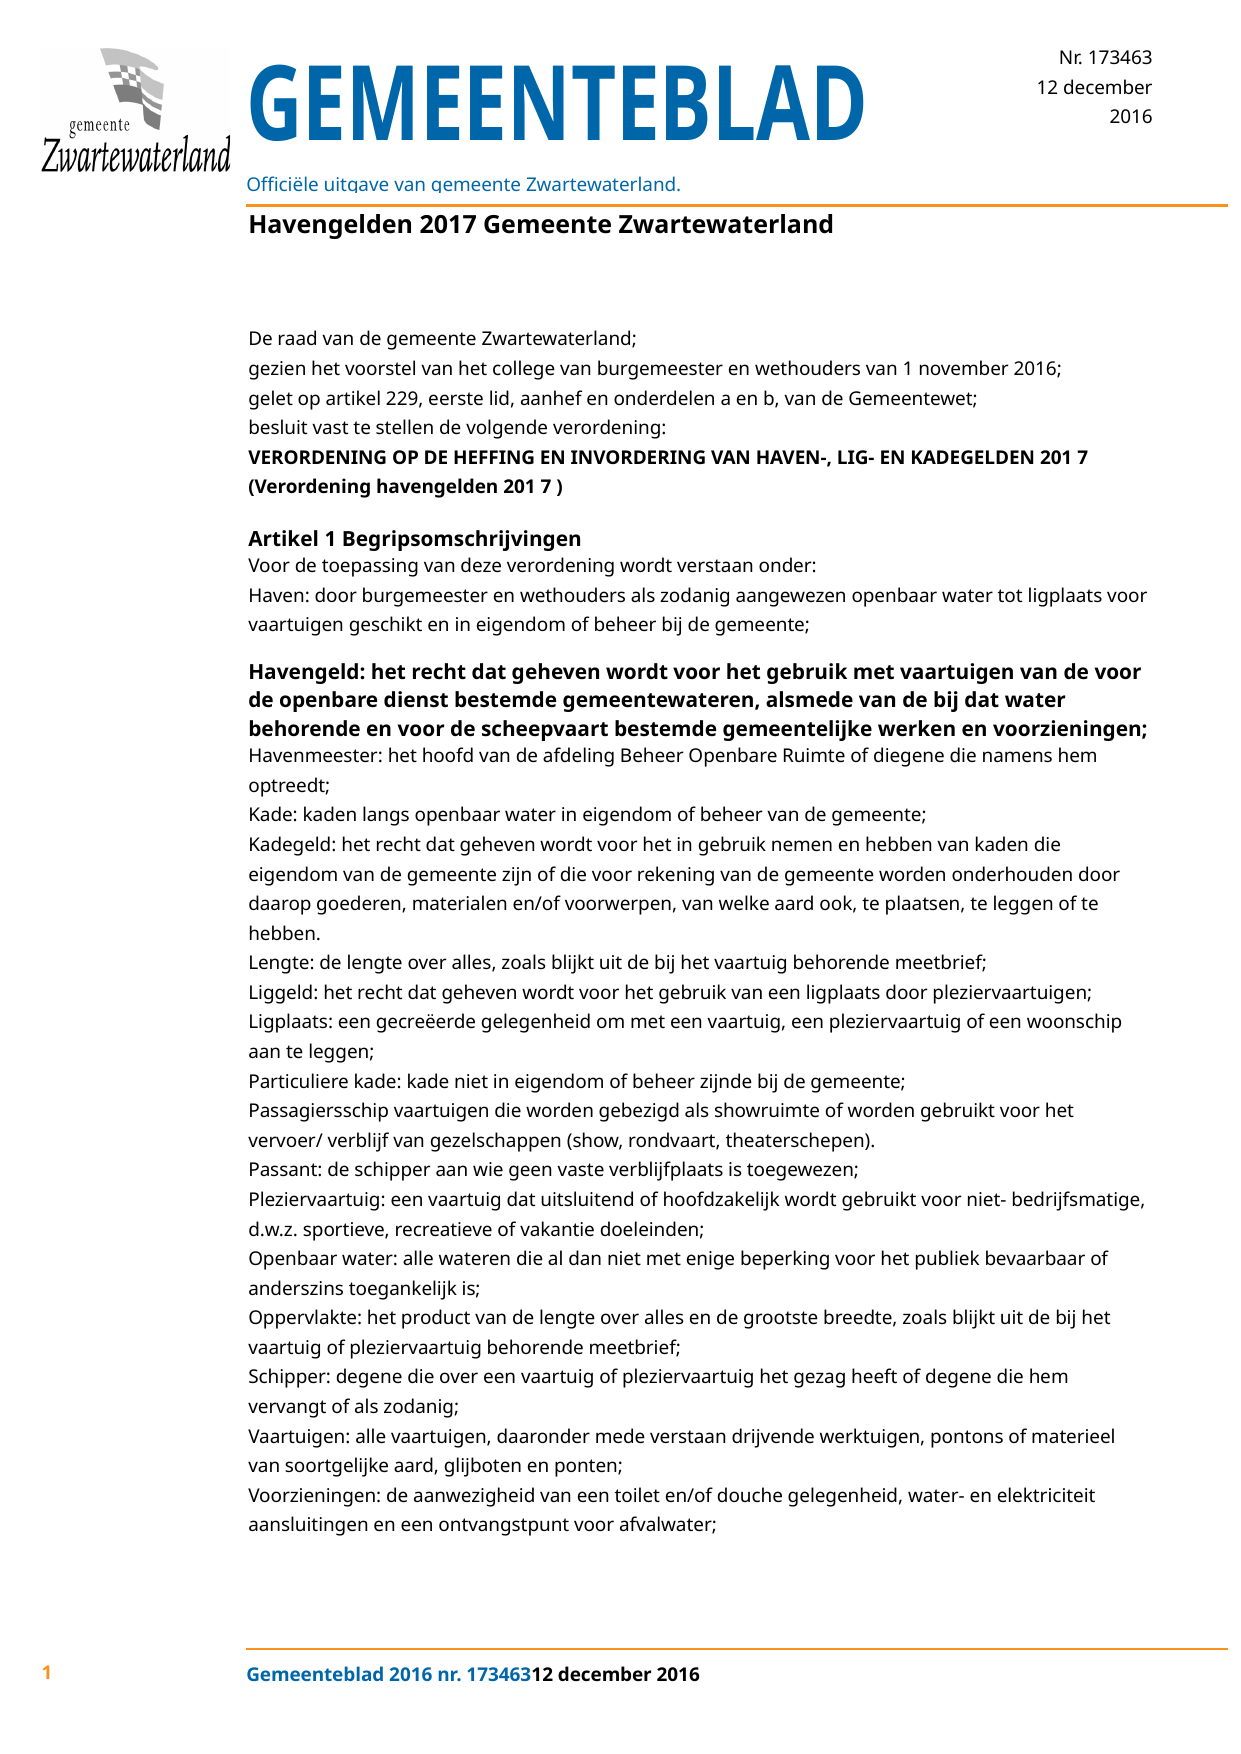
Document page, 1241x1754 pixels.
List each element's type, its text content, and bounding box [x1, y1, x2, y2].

text Openbaar water: alle wateren die al dan niet met enige beperking voor het publiek bevaarbaar of anderszins toegankelijk is; [248, 1245, 1152, 1301]
text gezien het voorstel van het college van burgemeester en wethouders van 1 november 2016; [248, 355, 1152, 381]
text Voor de toepassing van deze verordening wordt verstaan onder: [248, 552, 1152, 578]
text Kadegeld: het recht dat geheven wordt voor het in gebruik nemen en hebben van kaden die eigendom van de gemeente zijn of die voor rekening van de gemeente worden onderhouden door daarop goederen, materialen en/of voorwerpen, van welke aard ook, te plaatsen, te leggen of te hebben. [248, 831, 1152, 946]
text Liggeld: het recht dat geheven wordt voor het gebruik van een ligplaats door pleziervaartuigen; [248, 979, 1152, 1005]
text Vaartuigen: alle vaartuigen, daaronder mede verstaan drijvende werktuigen, pontons of materieel van soortgelijke aard, glijboten en ponten; [248, 1423, 1152, 1478]
text Havenmeester: het hoofd van de afdeling Beheer Openbare Ruimte of diegene die namens hem optreedt; [248, 742, 1152, 798]
text Ligplaats: een gecreëerde gelegenheid om met een vaartuig, een pleziervaartuig of een woonschip aan te leggen; [248, 1009, 1152, 1064]
picture [41, 47, 231, 172]
text Lengte: de lengte over alles, zoals blijkt uit de bij het vaartuig behorende meetbrief; [248, 949, 1152, 975]
text besluit vast te stellen de volgende verordening: [248, 414, 1152, 440]
text Oppervlakte: het product van de lengte over alles en de grootste breedte, zoals blijkt uit de bij het vaartuig of pleziervaartuig behorende meetbrief; [248, 1304, 1152, 1360]
text Kade: kaden langs openbaar water in eigendom of beheer van de gemeente; [248, 802, 1152, 827]
text Pleziervaartuig: een vaartuig dat uitsluitend of hoofdzakelijk wordt gebruikt voor niet- bedrijfsmatige, d.w.z. sportieve, recreatieve of vakantie doeleinden; [248, 1186, 1152, 1242]
text Passant: de schipper aan wie geen vaste verblijfplaats is toegewezen; [248, 1157, 1152, 1182]
text Havengelden 2017 Gemeente Zwartewaterland [248, 207, 1152, 241]
text Havengeld: het recht dat geheven wordt voor het gebruik met vaartuigen van de voor de openbare dienst bestemde gemeentewateren, alsmede van de bij dat water behorende en voor de scheepvaart bestemde gemeentelijke werken en voorzieningen; [248, 657, 1152, 742]
text De raad van de gemeente Zwartewaterland; [248, 326, 1152, 351]
text gelet op artikel 229, eerste lid, aanhef en onderdelen a en b, van de Gemeentewet; [248, 385, 1152, 411]
text Artikel 1 Begripsomschrijvingen [248, 524, 1152, 552]
text Particuliere kade: kade niet in eigendom of beheer zijnde bij de gemeente; [248, 1068, 1152, 1094]
text Passagiersschip vaartuigen die worden gebezigd als showruimte of worden gebruikt voor het vervoer/ verblijf van gezelschappen (show, rondvaart, theaterschepen). [248, 1097, 1152, 1153]
text Voorzieningen: de aanwezigheid van een toilet en/of douche gelegenheid, water- en elektriciteit aansluitingen en een ontvangstpunt voor afvalwater; [248, 1482, 1152, 1537]
text Schipper: degene die over een vaartuig of pleziervaartuig het gezag heeft of degene die hem vervangt of als zodanig; [248, 1364, 1152, 1419]
text Haven: door burgemeester en wethouders als zodanig aangewezen openbaar water tot ligplaats voor vaartuigen geschikt en in eigendom of beheer bij de gemeente; [248, 582, 1152, 637]
text VERORDENING OP DE HEFFING EN INVORDERING VAN HAVEN-, LIG- EN KADEGELDEN 201 7 (Verordening havengelden 201 7 ) [248, 444, 1152, 499]
